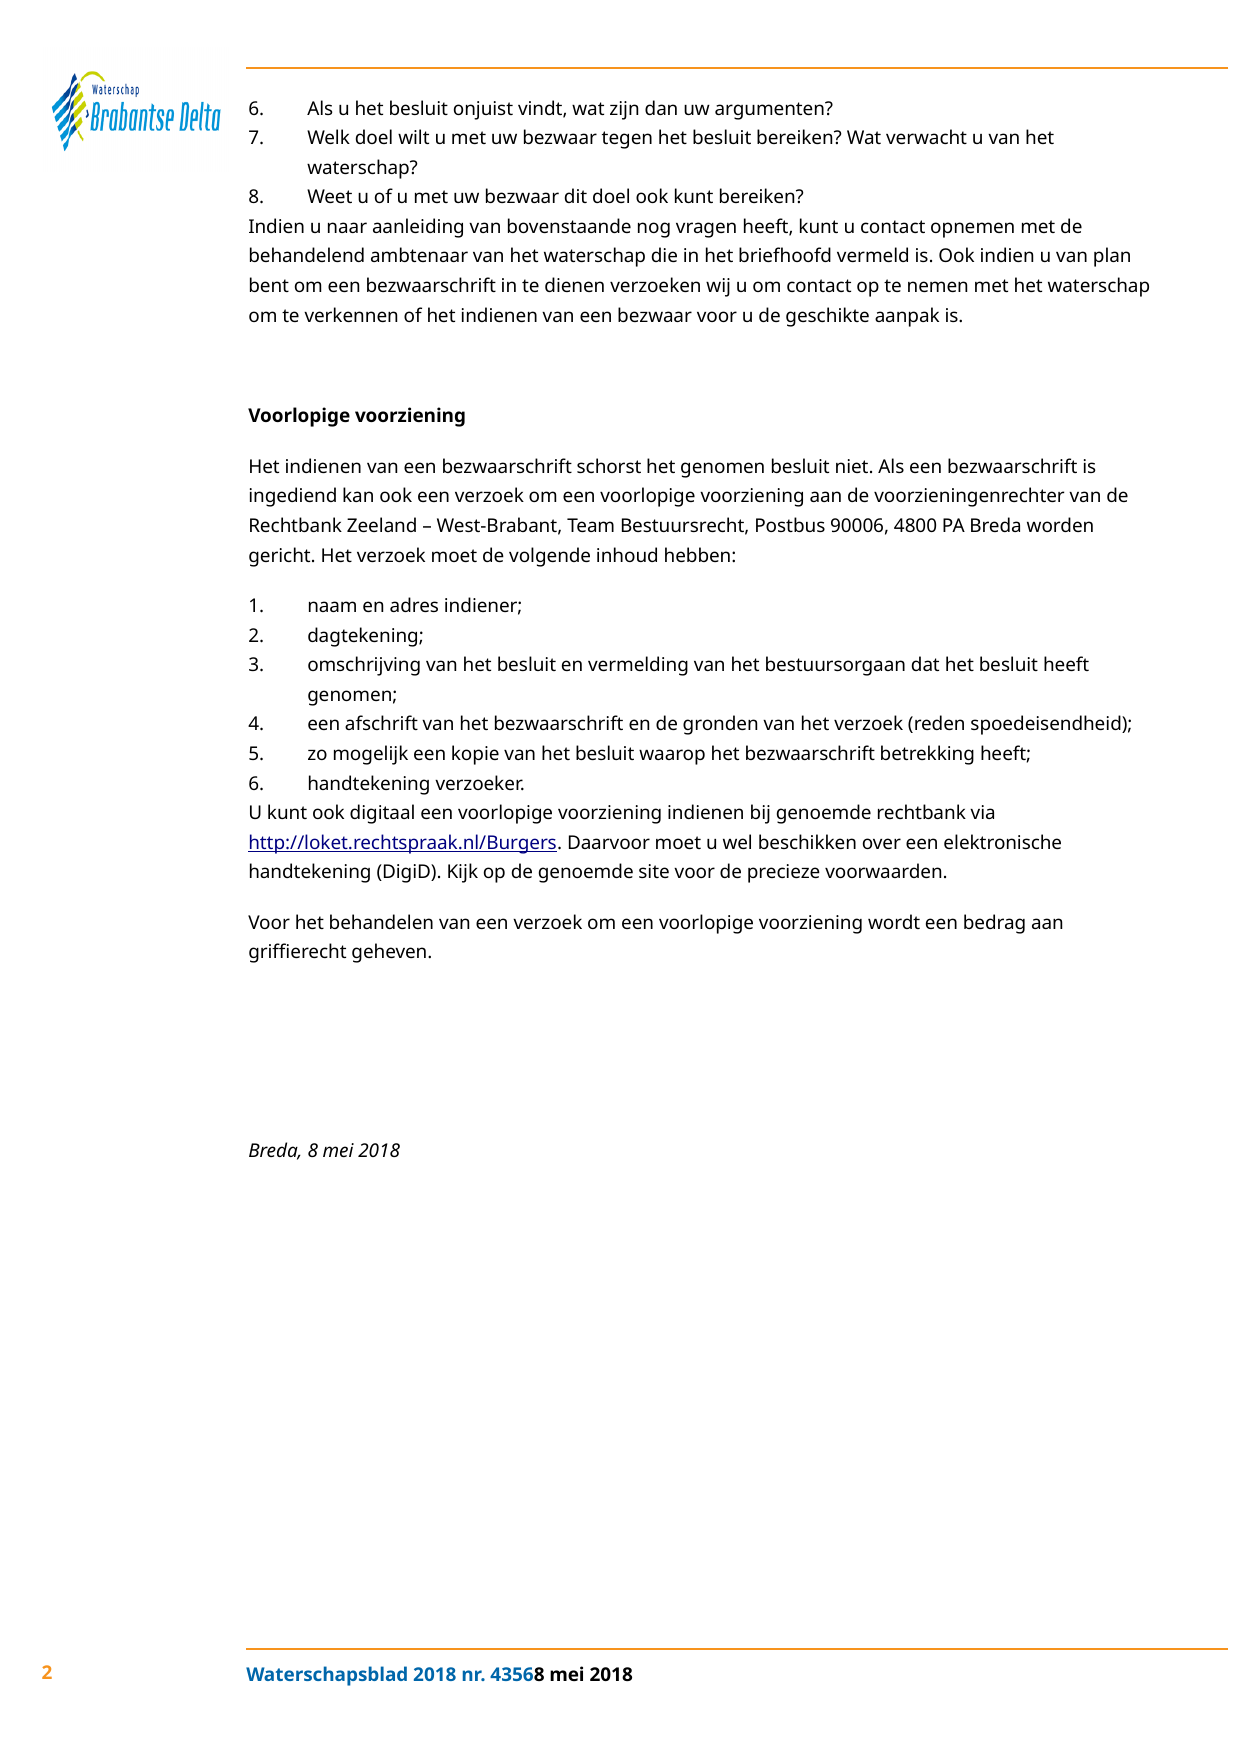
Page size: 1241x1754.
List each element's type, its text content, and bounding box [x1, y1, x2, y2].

list Weet u of u met uw bezwaar dit doel ook kunt bereiken? [248, 183, 1152, 209]
list omschrijving van het besluit en vermelding van het bestuursorgaan dat het besluit heeft genomen; [248, 651, 1152, 707]
list Welk doel wilt u met uw bezwaar tegen het besluit bereiken? Wat verwacht u van het waterschap? [248, 124, 1152, 180]
list zo mogelijk een kopie van het besluit waarop het bezwaarschrift betrekking heeft; [248, 740, 1152, 766]
list naam en adres indiener; [248, 592, 1152, 618]
text Indien u naar aanleiding van bovenstaande nog vragen heeft, kunt u contact opnemen met de behandelend ambtenaar van het waterschap die in het briefhoofd vermeld is. Ook indien u van plan bent om een bezwaarschrift in te dienen verzoeken wij u om contact op te nemen met het waterschap om te verkennen of het indienen van een bezwaar voor u de geschikte aanpak is. [248, 213, 1152, 328]
picture [41, 47, 231, 172]
text Het indienen van een bezwaarschrift schorst het genomen besluit niet. Als een bezwaarschrift is ingediend kan ook een verzoek om een voorlopige voorziening aan de voorzieningenrechter van de Rechtbank Zeeland – West-Brabant, Team Bestuursrecht, Postbus 90006, 4800 PA Breda worden gericht. Het verzoek moet de volgende inhoud hebben: [248, 453, 1152, 568]
text Breda, 8 mei 2018 [248, 1138, 1152, 1163]
text Voorlopige voorziening [248, 403, 1152, 428]
list Als u het besluit onjuist vindt, wat zijn dan uw argumenten? [248, 95, 1152, 121]
list handtekening verzoeker. [248, 770, 1152, 796]
text U kunt ook digitaal een voorlopige voorziening indienen bij genoemde rechtbank via http://loket.rechtspraak.nl/Burgers. Daarvoor moet u wel beschikken over een elektronische handtekening (DigiD). Kijk op de genoemde site voor de precieze voorwaarden. [248, 799, 1152, 884]
list een afschrift van het bezwaarschrift en de gronden van het verzoek (reden spoedeisendheid); [248, 711, 1152, 736]
list dagtekening; [248, 622, 1152, 648]
text Voor het behandelen van een verzoek om een voorlopige voorziening wordt een bedrag aan griffierecht geheven. [248, 909, 1152, 964]
